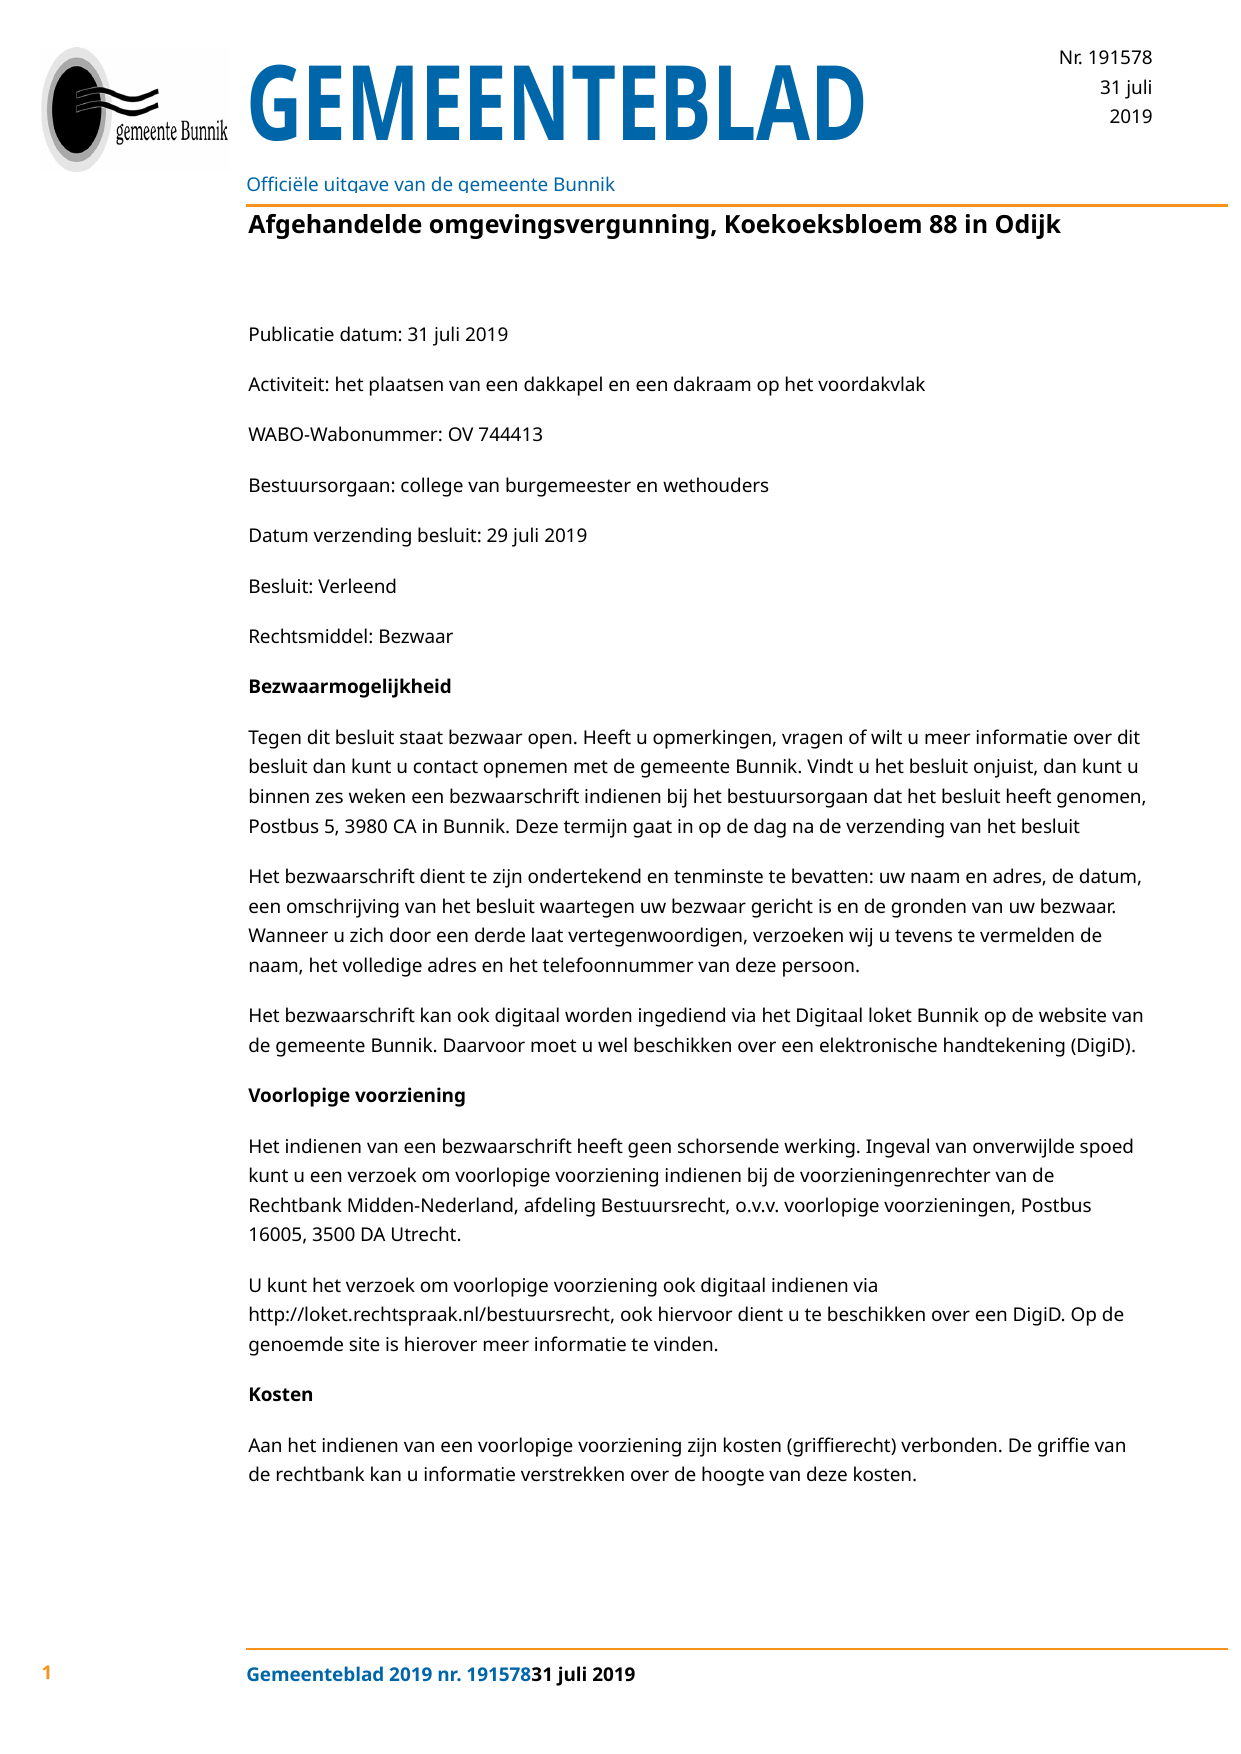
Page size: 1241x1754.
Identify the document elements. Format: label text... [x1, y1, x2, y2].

picture [41, 47, 231, 172]
text Aan het indienen van een voorlopige voorziening zijn kosten (griffierecht) verbonden. De griffie van de rechtbank kan u informatie verstrekken over de hoogte van deze kosten. [248, 1432, 1152, 1487]
text Tegen dit besluit staat bezwaar open. Heeft u opmerkingen, vragen of wilt u meer informatie over dit besluit dan kunt u contact opnemen met de gemeente Bunnik. Vindt u het besluit onjuist, dan kunt u binnen zes weken een bezwaarschrift indienen bij het bestuursorgaan dat het besluit heeft genomen, Postbus 5, 3980 CA in Bunnik. Deze termijn gaat in op de dag na de verzending van het besluit [248, 724, 1152, 838]
text Rechtsmiddel: Bezwaar [248, 623, 1152, 649]
text Het indienen van een bezwaarschrift heeft geen schorsende werking. Ingeval van onverwijlde spoed kunt u een verzoek om voorlopige voorziening indienen bij de voorzieningenrechter van de Rechtbank Midden-Nederland, afdeling Bestuursrecht, o.v.v. voorlopige voorzieningen, Postbus 16005, 3500 DA Utrecht. [248, 1133, 1152, 1247]
text Voorlopige voorziening [248, 1082, 1152, 1108]
text Datum verzending besluit: 29 juli 2019 [248, 522, 1152, 548]
text Het bezwaarschrift dient te zijn ondertekend en tenminste te bevatten: uw naam en adres, de datum, een omschrijving van het besluit waartegen uw bezwaar gericht is en de gronden van uw bezwaar. Wanneer u zich door een derde laat vertegenwoordigen, verzoeken wij u tevens te vermelden de naam, het volledige adres en het telefoonnummer van deze persoon. [248, 863, 1152, 978]
text Bezwaarmogelijkheid [248, 674, 1152, 699]
text Kosten [248, 1382, 1152, 1407]
text Besluit: Verleend [248, 573, 1152, 598]
text Publicatie datum: 31 juli 2019 [248, 321, 1152, 346]
text Afgehandelde omgevingsvergunning, Koekoeksbloem 88 in Odijk [248, 207, 1152, 241]
text Activiteit: het plaatsen van een dakkapel en een dakraam op het voordakvlak [248, 371, 1152, 397]
text Bestuursorgaan: college van burgemeester en wethouders [248, 472, 1152, 498]
text WABO-Wabonummer: OV 744413 [248, 422, 1152, 447]
text U kunt het verzoek om voorlopige voorziening ook digitaal indienen via http://loket.rechtspraak.nl/bestuursrecht, ook hiervoor dient u te beschikken over een DigiD. Op de genoemde site is hierover meer informatie te vinden. [248, 1272, 1152, 1357]
text Het bezwaarschrift kan ook digitaal worden ingediend via het Digitaal loket Bunnik op de website van de gemeente Bunnik. Daarvoor moet u wel beschikken over een elektronische handtekening (DigiD). [248, 1002, 1152, 1058]
